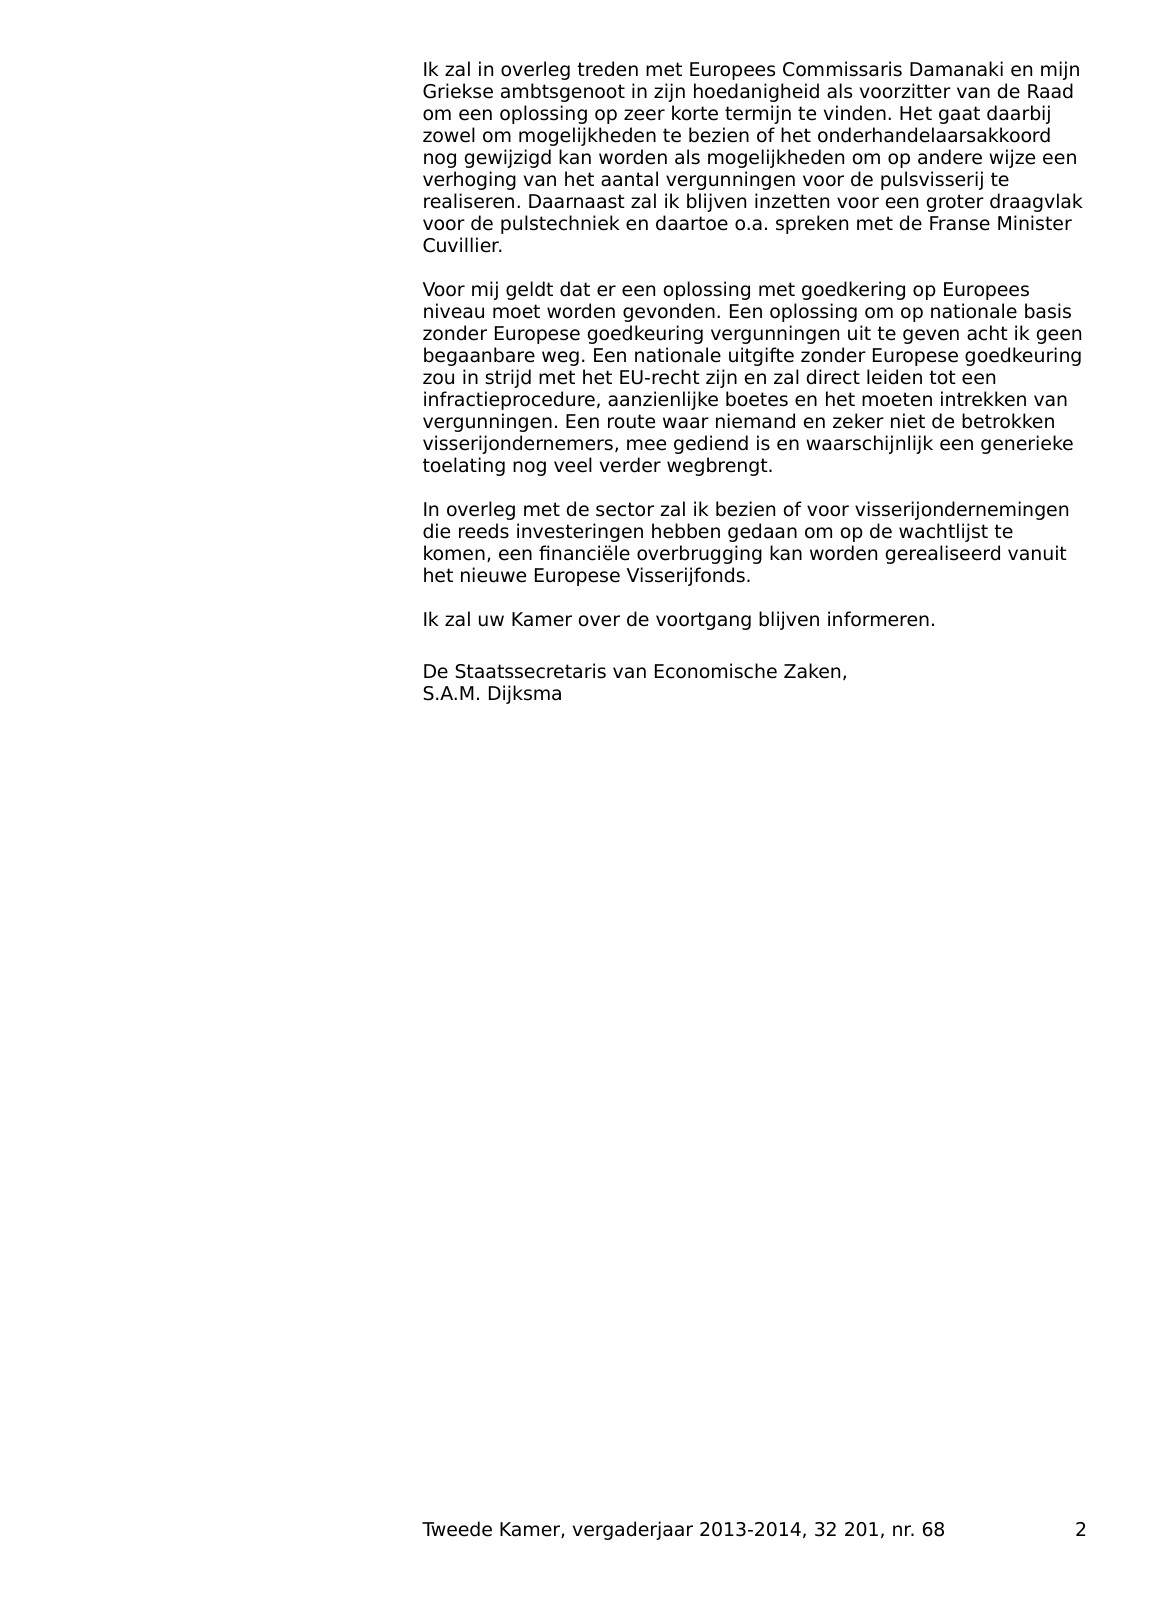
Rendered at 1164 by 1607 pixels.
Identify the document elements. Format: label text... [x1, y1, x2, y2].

text Voor mij geldt dat er een oplossing met goedkering op Europees niveau moet worden gevonden. Een oplossing om op nationale basis zonder Europese goedkeuring vergunningen uit te geven acht ik geen begaanbare weg. Een nationale uitgifte zonder Europese goedkeuring zou in strijd met het EU-recht zijn en zal direct leiden tot een infractieprocedure, aanzienlijke boetes en het moeten intrekken van vergunningen. Een route waar niemand en zeker niet de betrokken visserijondernemers, mee gediend is en waarschijnlijk een generieke toelating nog veel verder wegbrengt. [422, 279, 1087, 477]
text Ik zal in overleg treden met Europees Commissaris Damanaki en mijn Griekse ambtsgenoot in zijn hoedanigheid als voorzitter van de Raad om een oplossing op zeer korte termijn te vinden. Het gaat daarbij zowel om mogelijkheden te bezien of het onderhandelaarsakkoord nog gewijzigd kan worden als mogelijkheden om op andere wijze een verhoging van het aantal vergunningen voor de pulsvisserij te realiseren. Daarnaast zal ik blijven inzetten voor een groter draagvlak voor de pulstechniek en daartoe o.a. spreken met de Franse Minister Cuvillier. [422, 59, 1087, 257]
text De Staatssecretaris van Economische Zaken, S.A.M. Dijksma [422, 661, 1087, 705]
text In overleg met de sector zal ik bezien of voor visserijondernemingen die reeds investeringen hebben gedaan om op de wachtlijst te komen, een financiële overbrugging kan worden gerealiseerd vanuit het nieuwe Europese Visserijfonds. [422, 499, 1087, 587]
text Ik zal uw Kamer over de voortgang blijven informeren. [422, 609, 1087, 631]
